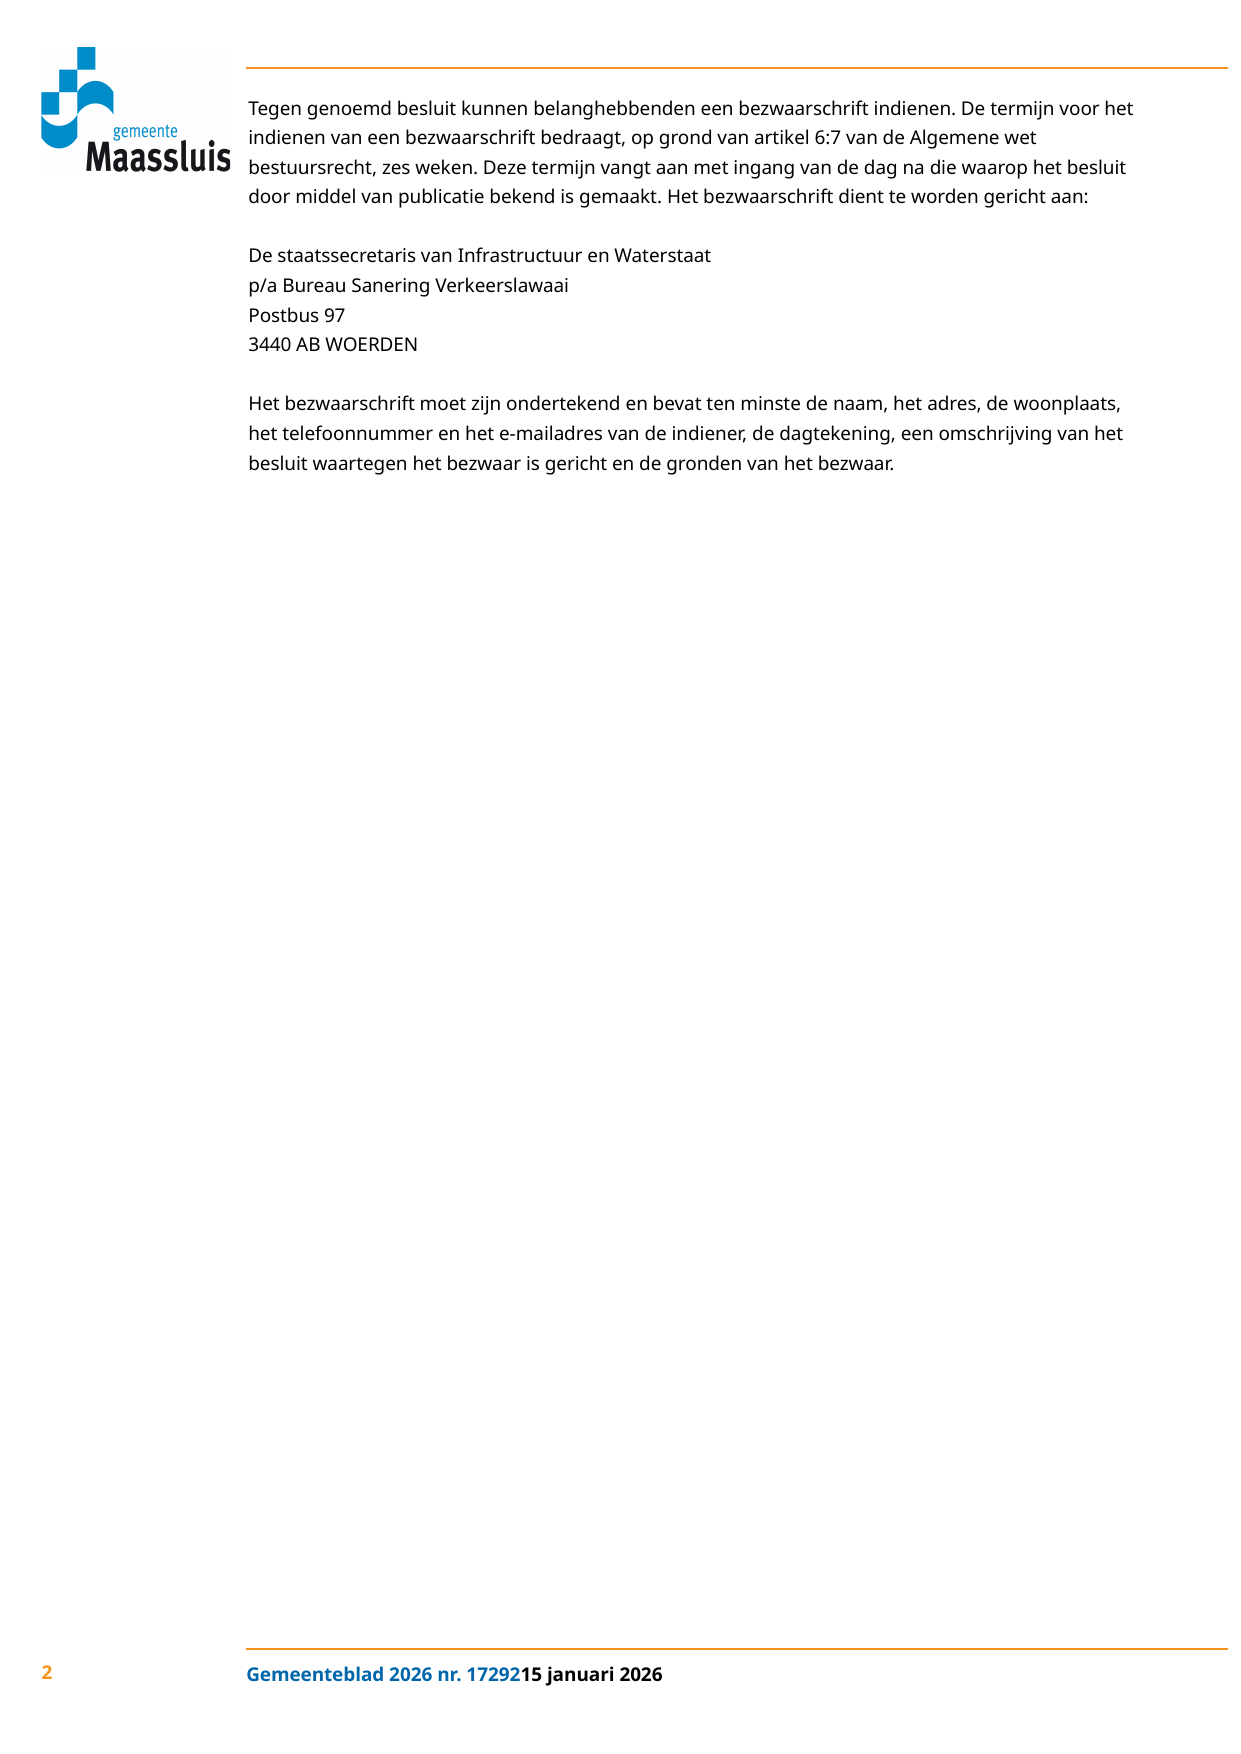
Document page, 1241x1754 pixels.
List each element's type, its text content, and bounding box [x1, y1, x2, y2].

text Tegen genoemd besluit kunnen belanghebbenden een bezwaarschrift indienen. De termijn voor het indienen van een bezwaarschrift bedraagt, op grond van artikel 6:7 van de Algemene wet bestuursrecht, zes weken. Deze termijn vangt aan met ingang van de dag na die waarop het besluit door middel van publicatie bekend is gemaakt. Het bezwaarschrift dient te worden gericht aan: [248, 95, 1152, 209]
text Postbus 97 [248, 302, 1152, 328]
text 3440 AB WOERDEN [248, 331, 1152, 357]
text Het bezwaarschrift moet zijn ondertekend en bevat ten minste de naam, het adres, de woonplaats, het telefoonnummer en het e-mailadres van de indiener, de dagtekening, een omschrijving van het besluit waartegen het bezwaar is gericht en de gronden van het bezwaar. [248, 391, 1152, 476]
text p/a Bureau Sanering Verkeerslawaai [248, 272, 1152, 298]
picture [41, 47, 77, 92]
picture [41, 47, 231, 172]
text De staatssecretaris van Infrastructuur en Waterstaat [248, 243, 1152, 268]
